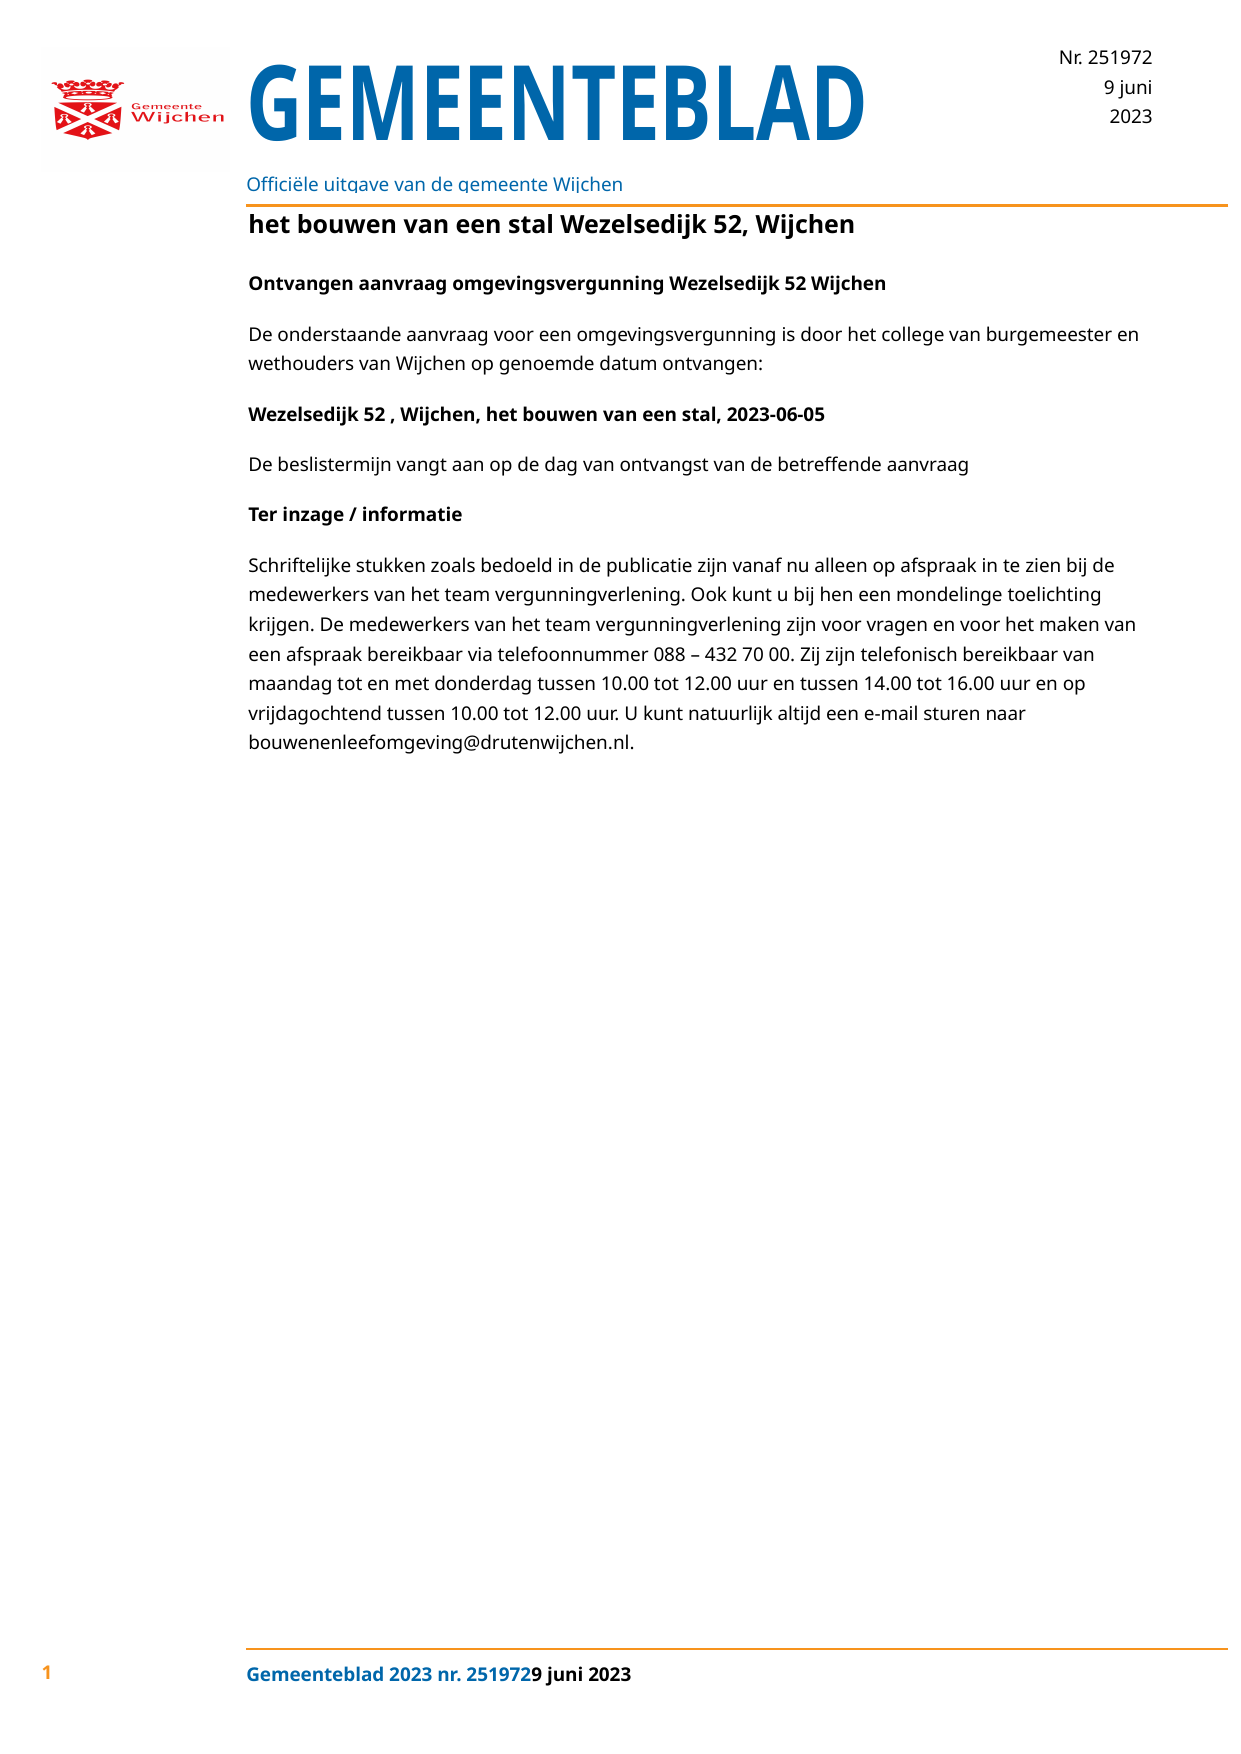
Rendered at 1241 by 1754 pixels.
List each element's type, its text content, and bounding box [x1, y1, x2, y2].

text Ter inzage / informatie [248, 502, 1152, 527]
picture [41, 47, 231, 172]
text Ontvangen aanvraag omgevingsvergunning Wezelsedijk 52 Wijchen [248, 270, 1152, 296]
text De beslistermijn vangt aan op de dag van ontvangst van de betreffende aanvraag [248, 451, 1152, 477]
text Schriftelijke stukken zoals bedoeld in de publicatie zijn vanaf nu alleen op afspraak in te zien bij de medewerkers van het team vergunningverlening. Ook kunt u bij hen een mondelinge toelichting krijgen. De medewerkers van het team vergunningverlening zijn voor vragen en voor het maken van een afspraak bereikbaar via telefoonnummer 088 – 432 70 00. Zij zijn telefonisch bereikbaar van maandag tot en met donderdag tussen 10.00 tot 12.00 uur en tussen 14.00 tot 16.00 uur en op vrijdagochtend tussen 10.00 tot 12.00 uur. U kunt natuurlijk altijd een e-mail sturen naar bouwenenleefomgeving@drutenwijchen.nl. [248, 552, 1152, 755]
text het bouwen van een stal Wezelsedijk 52, Wijchen [248, 207, 1152, 241]
text Wezelsedijk 52 , Wijchen, het bouwen van een stal, 2023-06-05 [248, 401, 1152, 426]
text De onderstaande aanvraag voor een omgevingsvergunning is door het college van burgemeester en wethouders van Wijchen op genoemde datum ontvangen: [248, 321, 1152, 376]
